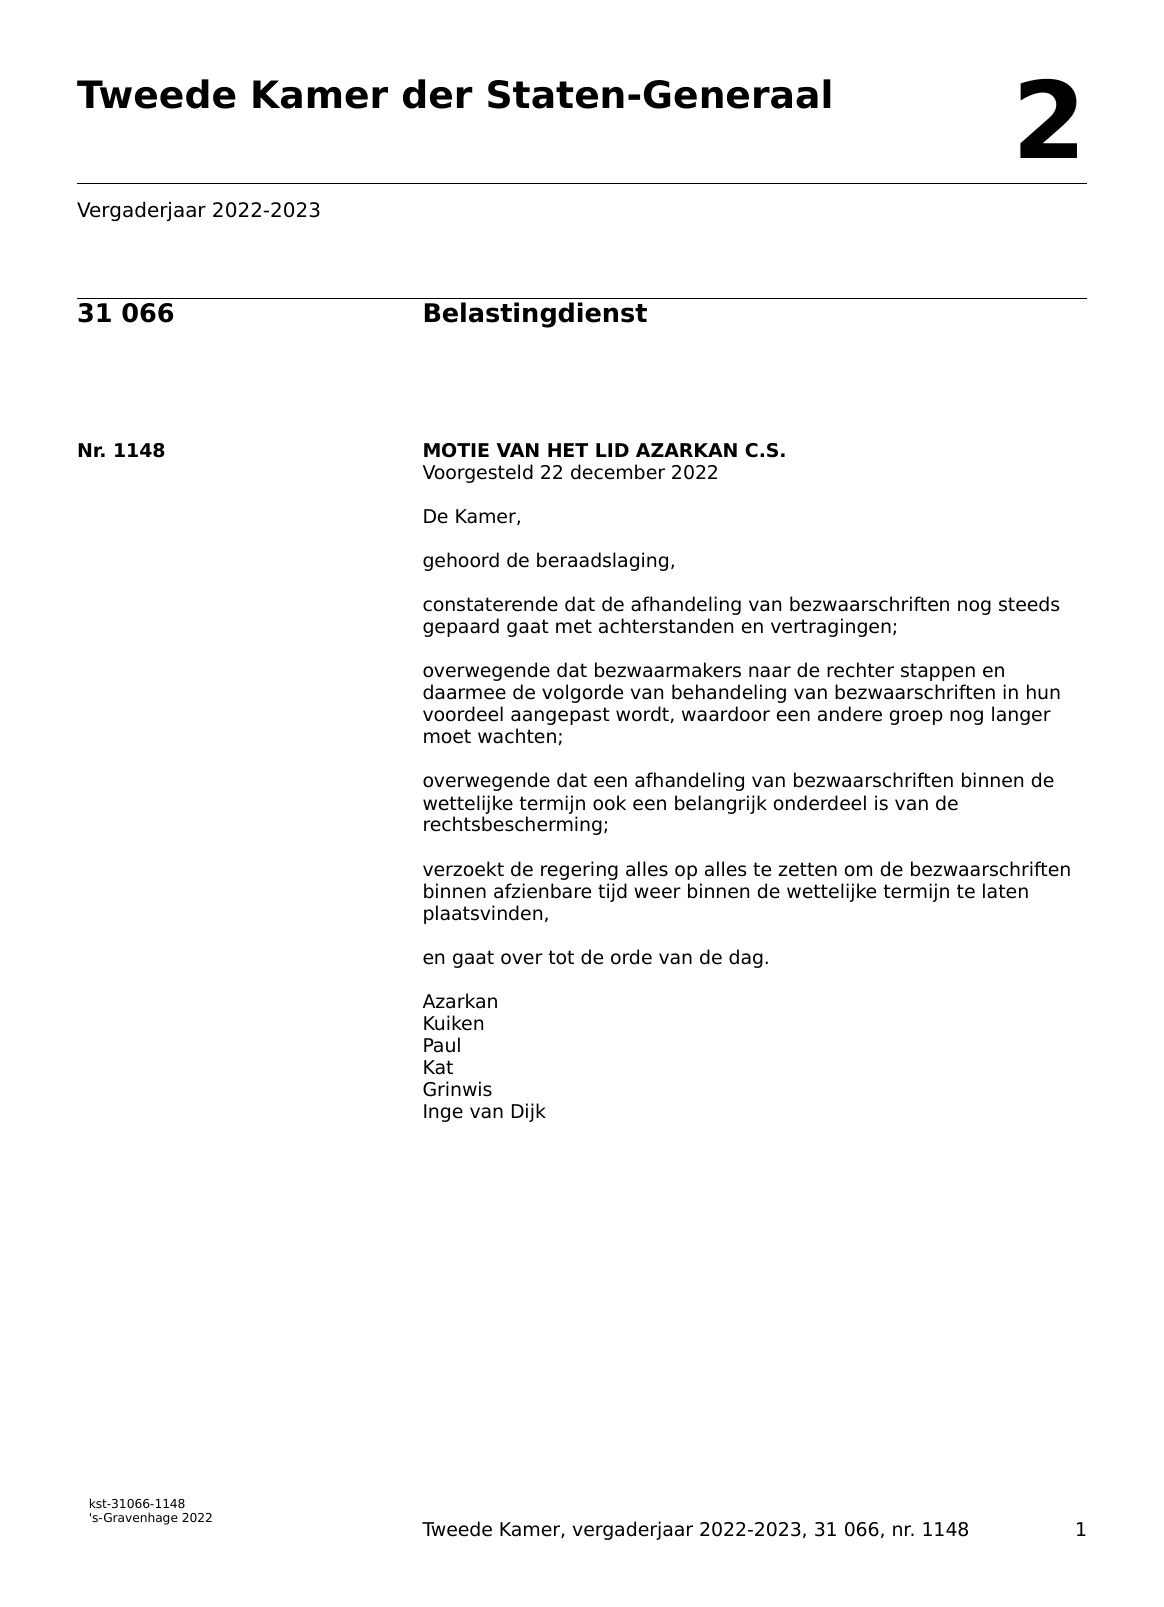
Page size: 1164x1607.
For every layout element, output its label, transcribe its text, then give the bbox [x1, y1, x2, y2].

text Voorgesteld 22 december 2022 [422, 462, 1087, 484]
text Kat [422, 1057, 1087, 1079]
table_header Tweede Kamer der Staten-Generaal [77, 59, 886, 183]
text constaterende dat de afhandeling van bezwaarschriften nog steeds gepaard gaat met achterstanden en vertragingen; [422, 594, 1087, 638]
table_header 2 [886, 59, 1087, 183]
text overwegende dat bezwaarmakers naar de rechter stappen en daarmee de volgorde van behandeling van bezwaarschriften in hun voordeel aangepast wordt, waardoor een andere groep nog langer moet wachten; [422, 660, 1087, 748]
text Grinwis [422, 1079, 1087, 1101]
text overwegende dat een afhandeling van bezwaarschriften binnen de wettelijke termijn ook een belangrijk onderdeel is van de rechtsbescherming; [422, 770, 1087, 836]
text gehoord de beraadslaging, [422, 550, 1087, 572]
text Inge van Dijk [422, 1101, 1087, 1123]
text De Kamer, [422, 506, 1087, 528]
text 's-Gravenhage 2022 [88, 1511, 323, 1525]
text Azarkan [422, 991, 1087, 1013]
text Kuiken [422, 1013, 1087, 1035]
text kst-31066-1148 [88, 1497, 323, 1511]
subtitle 31 066 Belastingdienst [77, 299, 1087, 329]
subtitle Nr. 1148 MOTIE VAN HET LID AZARKAN C.S. [77, 440, 1087, 462]
text verzoekt de regering alles op alles te zetten om de bezwaarschriften binnen afzienbare tijd weer binnen de wettelijke termijn te laten plaatsvinden, [422, 858, 1087, 924]
text en gaat over tot de orde van de dag. [422, 947, 1087, 969]
table_cell Vergaderjaar 2022-2023 [77, 184, 1087, 298]
text Paul [422, 1035, 1087, 1057]
